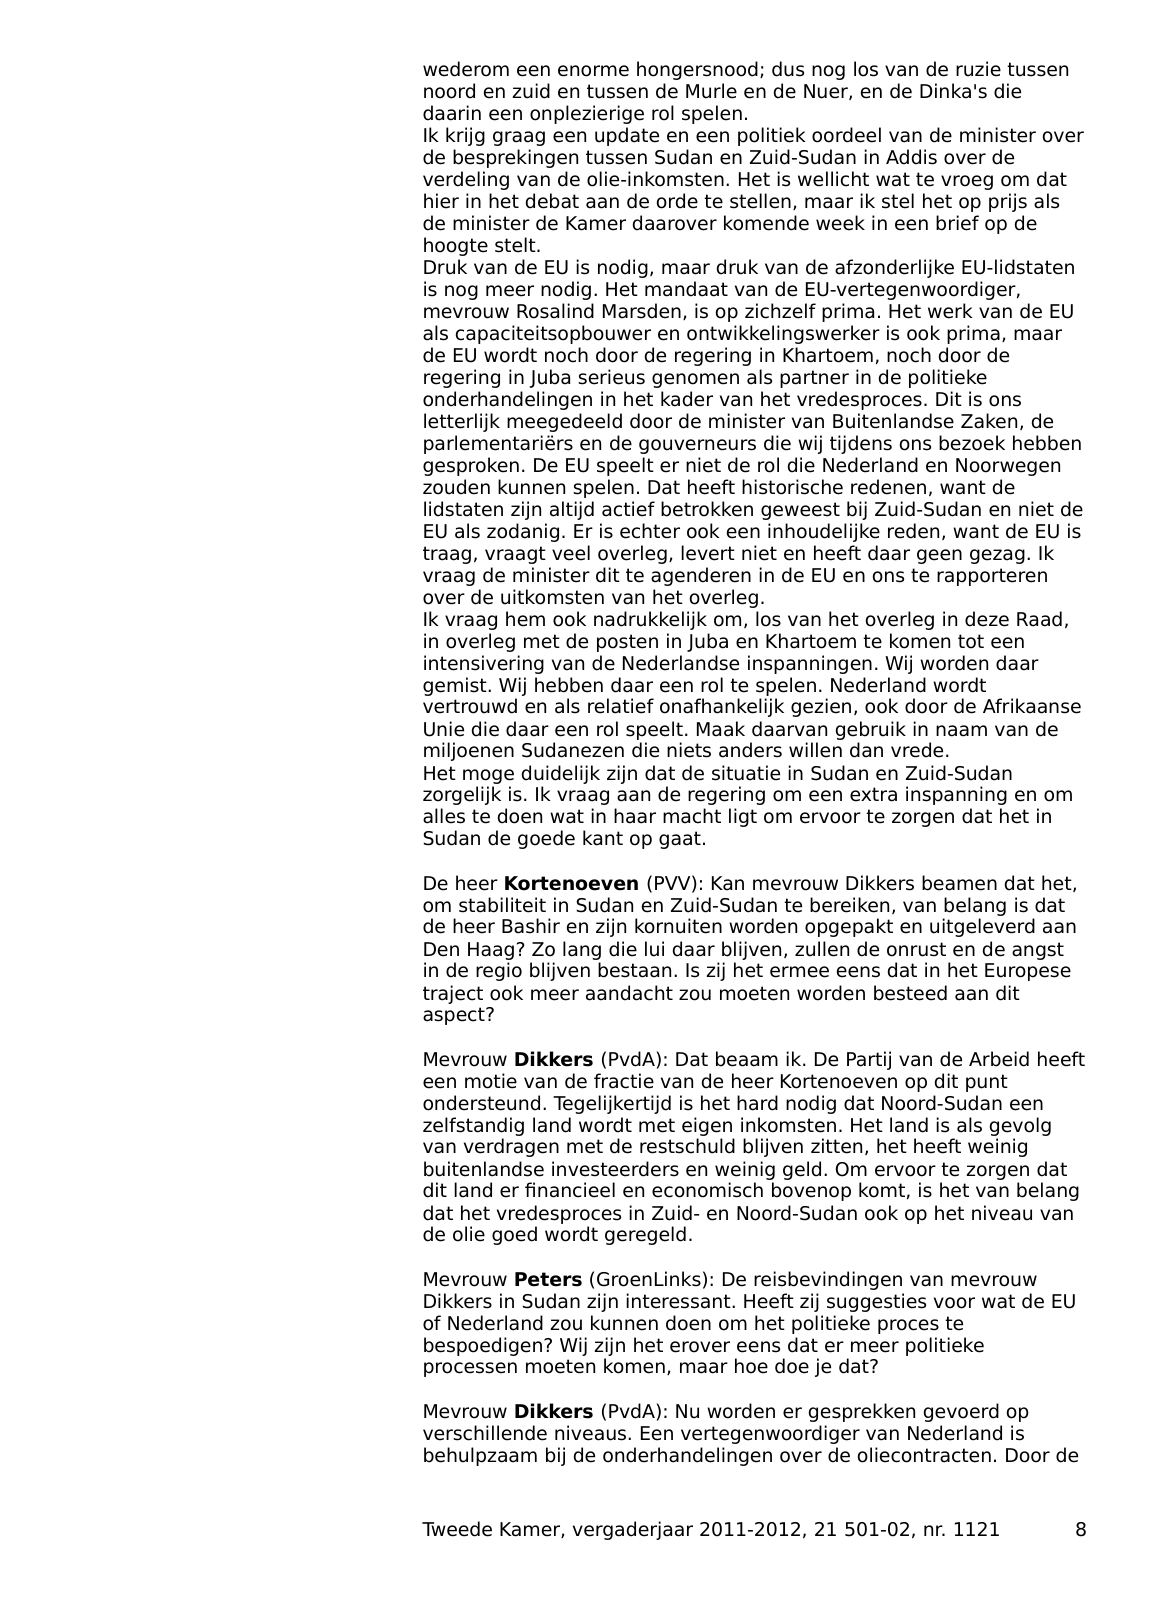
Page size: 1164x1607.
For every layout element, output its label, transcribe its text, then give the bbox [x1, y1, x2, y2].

text Ik krijg graag een update en een politiek oordeel van de minister over de besprekingen tussen Sudan en Zuid-Sudan in Addis over de verdeling van de olie-inkomsten. Het is wellicht wat te vroeg om dat hier in het debat aan de orde te stellen, maar ik stel het op prijs als de minister de Kamer daarover komende week in een brief op de hoogte stelt. [422, 125, 1087, 257]
text Mevrouw Peters (GroenLinks): De reisbevindingen van mevrouw Dikkers in Sudan zijn interessant. Heeft zij suggesties voor wat de EU of Nederland zou kunnen doen om het politieke proces te bespoedigen? Wij zijn het erover eens dat er meer politieke processen moeten komen, maar hoe doe je dat? [422, 1268, 1087, 1378]
text Mevrouw Dikkers (PvdA): Nu worden er gesprekken gevoerd op verschillende niveaus. Een vertegenwoordiger van Nederland is behulpzaam bij de onderhandelingen over de oliecontracten. Door de [422, 1401, 1087, 1467]
text Druk van de EU is nodig, maar druk van de afzonderlijke EU-lidstaten is nog meer nodig. Het mandaat van de EU-vertegenwoordiger, mevrouw Rosalind Marsden, is op zichzelf prima. Het werk van de EU als capaciteitsopbouwer en ontwikkelingswerker is ook prima, maar de EU wordt noch door de regering in Khartoem, noch door de regering in Juba serieus genomen als partner in de politieke onderhandelingen in het kader van het vredesproces. Dit is ons letterlijk meegedeeld door de minister van Buitenlandse Zaken, de parlementariërs en de gouverneurs die wij tijdens ons bezoek hebben gesproken. De EU speelt er niet de rol die Nederland en Noorwegen zouden kunnen spelen. Dat heeft historische redenen, want de lidstaten zijn altijd actief betrokken geweest bij Zuid-Sudan en niet de EU als zodanig. Er is echter ook een inhoudelijke reden, want de EU is traag, vraagt veel overleg, levert niet en heeft daar geen gezag. Ik vraag de minister dit te agenderen in de EU en ons te rapporteren over de uitkomsten van het overleg. [422, 257, 1087, 608]
text Ik vraag hem ook nadrukkelijk om, los van het overleg in deze Raad, in overleg met de posten in Juba en Khartoem te komen tot een intensivering van de Nederlandse inspanningen. Wij worden daar gemist. Wij hebben daar een rol te spelen. Nederland wordt vertrouwd en als relatief onafhankelijk gezien, ook door de Afrikaanse Unie die daar een rol speelt. Maak daarvan gebruik in naam van de miljoenen Sudanezen die niets anders willen dan vrede. [422, 608, 1087, 762]
text De heer Kortenoeven (PVV): Kan mevrouw Dikkers beamen dat het, om stabiliteit in Sudan en Zuid-Sudan te bereiken, van belang is dat de heer Bashir en zijn kornuiten worden opgepakt en uitgeleverd aan Den Haag? Zo lang die lui daar blijven, zullen de onrust en de angst in de regio blijven bestaan. Is zij het ermee eens dat in het Europese traject ook meer aandacht zou moeten worden besteed aan dit aspect? [422, 872, 1087, 1026]
text Het moge duidelijk zijn dat de situatie in Sudan en Zuid-Sudan zorgelijk is. Ik vraag aan de regering om een extra inspanning en om alles te doen wat in haar macht ligt om ervoor te zorgen dat het in Sudan de goede kant op gaat. [422, 762, 1087, 850]
text wederom een enorme hongersnood; dus nog los van de ruzie tussen noord en zuid en tussen de Murle en de Nuer, en de Dinka's die daarin een onplezierige rol spelen. [422, 59, 1087, 125]
text Mevrouw Dikkers (PvdA): Dat beaam ik. De Partij van de Arbeid heeft een motie van de fractie van de heer Kortenoeven op dit punt ondersteund. Tegelijkertijd is het hard nodig dat Noord-Sudan een zelfstandig land wordt met eigen inkomsten. Het land is als gevolg van verdragen met de restschuld blijven zitten, het heeft weinig buitenlandse investeerders en weinig geld. Om ervoor te zorgen dat dit land er financieel en economisch bovenop komt, is het van belang dat het vredesproces in Zuid- en Noord-Sudan ook op het niveau van de olie goed wordt geregeld. [422, 1048, 1087, 1246]
